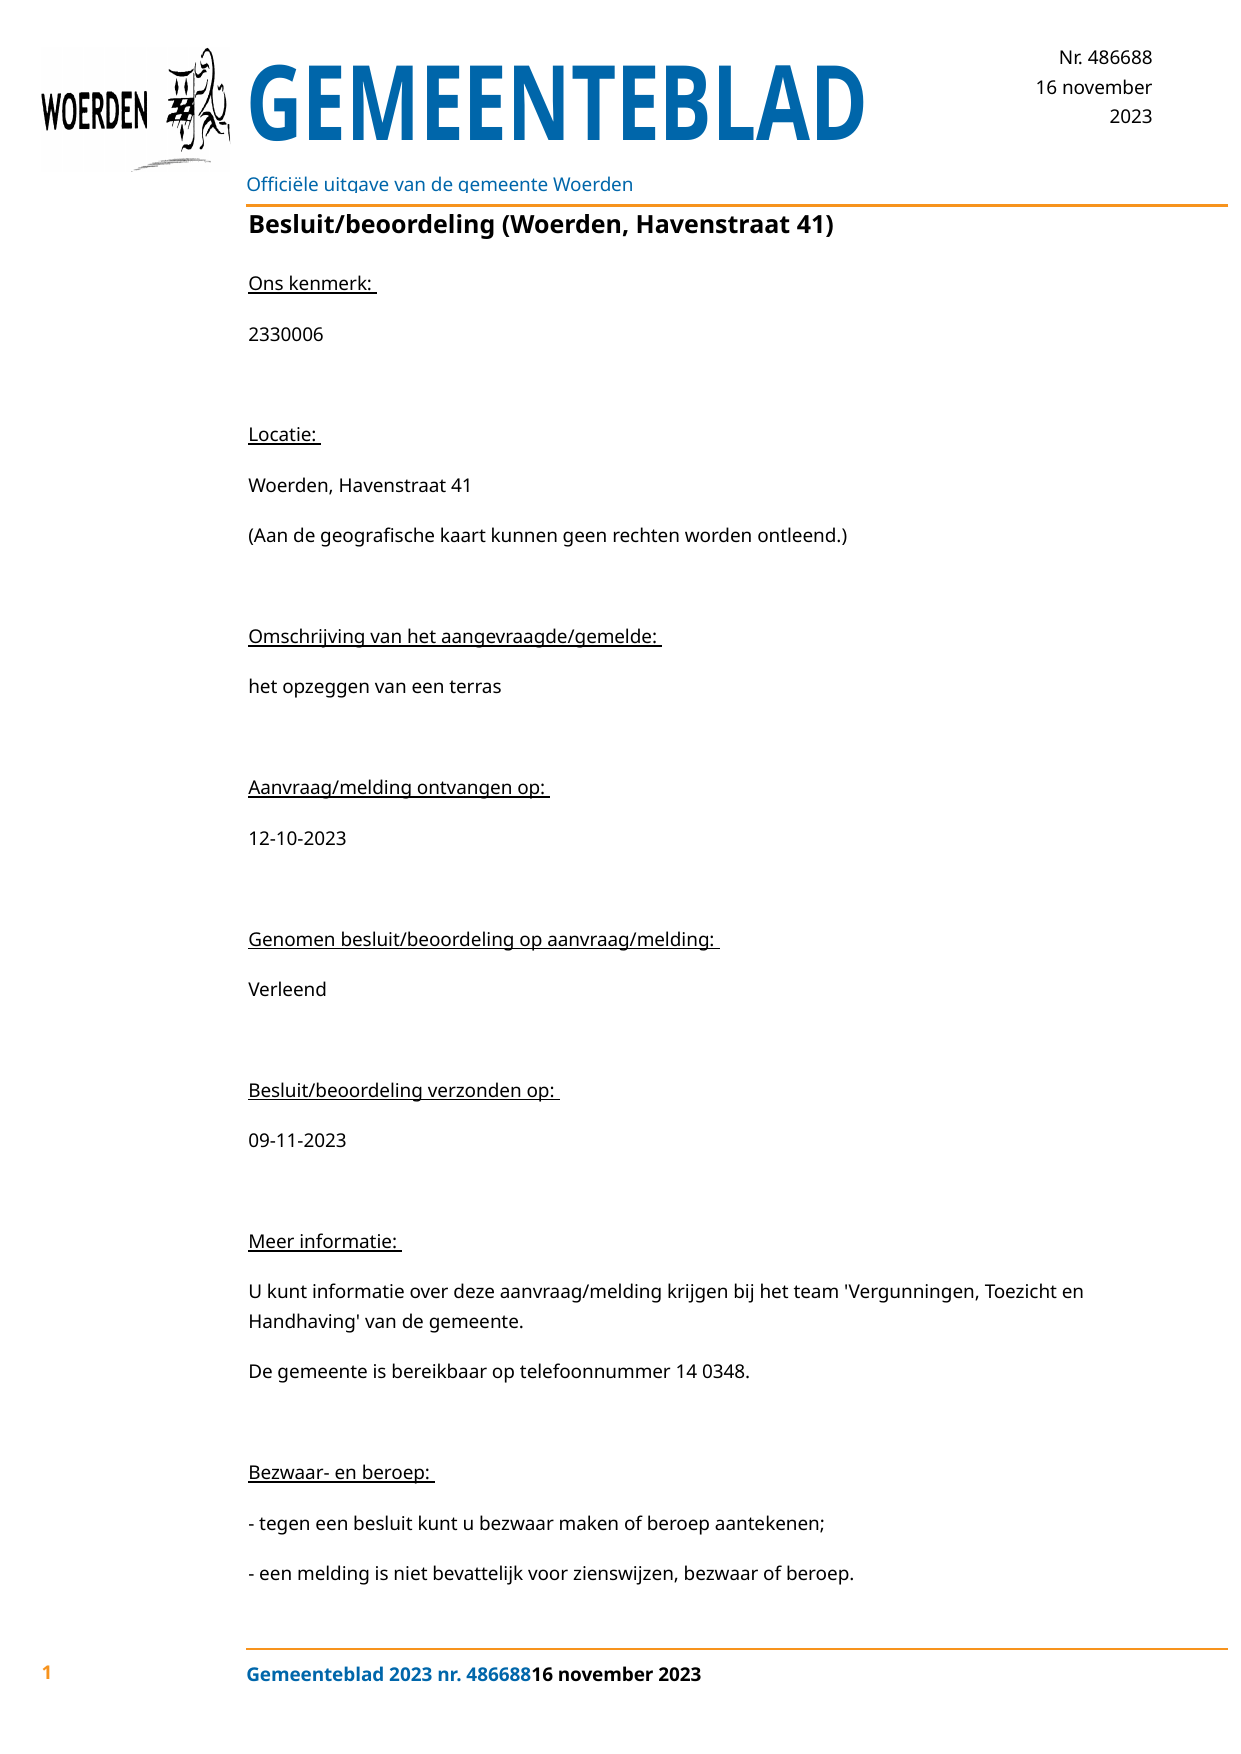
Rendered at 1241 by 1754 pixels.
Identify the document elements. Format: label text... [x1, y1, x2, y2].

text 12-10-2023 [248, 825, 1152, 851]
text Ons kenmerk: [248, 270, 1152, 296]
text 2330006 [248, 321, 1152, 346]
text Omschrijving van het aangevraagde/gemelde: [248, 623, 1152, 649]
text De gemeente is bereikbaar op telefoonnummer 14 0348. [248, 1359, 1152, 1384]
text Bezwaar- en beroep: [248, 1459, 1152, 1485]
text Genomen besluit/beoordeling op aanvraag/melding: [248, 926, 1152, 951]
text 09-11-2023 [248, 1127, 1152, 1153]
text U kunt informatie over deze aanvraag/melding krijgen bij het team 'Vergunningen, Toezicht en Handhaving' van de gemeente. [248, 1279, 1152, 1334]
text Besluit/beoordeling verzonden op: [248, 1077, 1152, 1103]
text - een melding is niet bevattelijk voor zienswijzen, bezwaar of beroep. [248, 1560, 1152, 1586]
text Verleend [248, 976, 1152, 1002]
text Woerden, Havenstraat 41 [248, 472, 1152, 498]
text - tegen een besluit kunt u bezwaar maken of beroep aantekenen; [248, 1510, 1152, 1536]
text (Aan de geografische kaart kunnen geen rechten worden ontleend.) [248, 522, 1152, 548]
text Aanvraag/melding ontvangen op: [248, 774, 1152, 800]
text Locatie: [248, 422, 1152, 447]
picture [41, 47, 231, 172]
text Besluit/beoordeling (Woerden, Havenstraat 41) [248, 207, 1152, 241]
text Meer informatie: [248, 1228, 1152, 1254]
text het opzeggen van een terras [248, 674, 1152, 699]
